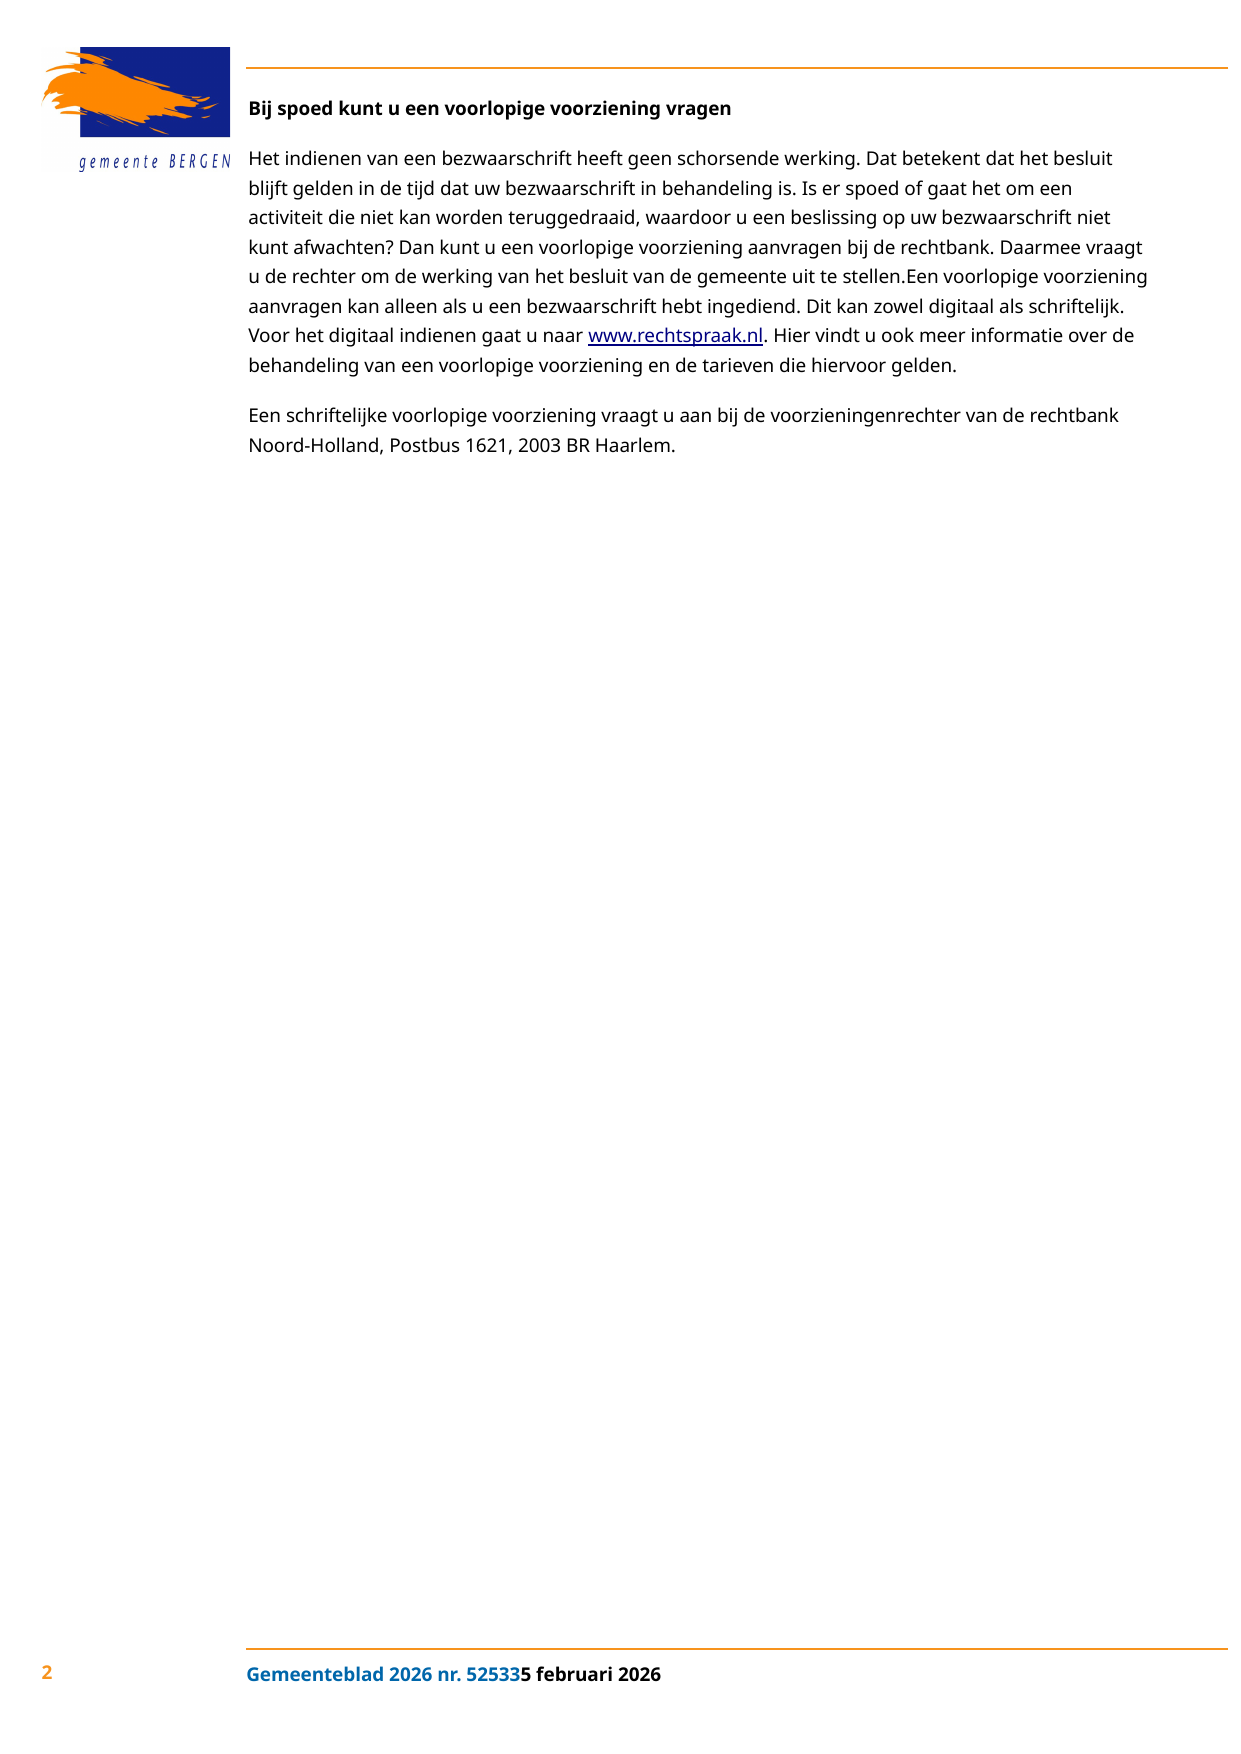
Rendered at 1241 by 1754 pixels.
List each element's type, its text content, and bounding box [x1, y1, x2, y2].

picture [41, 47, 231, 172]
text Het indienen van een bezwaarschrift heeft geen schorsende werking. Dat betekent dat het besluit blijft gelden in de tijd dat uw bezwaarschrift in behandeling is. Is er spoed of gaat het om een activiteit die niet kan worden teruggedraaid, waardoor u een beslissing op uw bezwaarschrift niet kunt afwachten? Dan kunt u een voorlopige voorziening aanvragen bij de rechtbank. Daarmee vraagt u de rechter om de werking van het besluit van de gemeente uit te stellen.Een voorlopige voorziening aanvragen kan alleen als u een bezwaarschrift hebt ingediend. Dit kan zowel digitaal als schriftelijk. Voor het digitaal indienen gaat u naar www.rechtspraak.nl. Hier vindt u ook meer informatie over de behandeling van een voorlopige voorziening en de tarieven die hiervoor gelden. [248, 145, 1152, 378]
text Een schriftelijke voorlopige voorziening vraagt u aan bij de voorzieningenrechter van de rechtbank Noord-Holland, Postbus 1621, 2003 BR Haarlem. [248, 403, 1152, 458]
text Bij spoed kunt u een voorlopige voorziening vragen [248, 95, 1152, 121]
